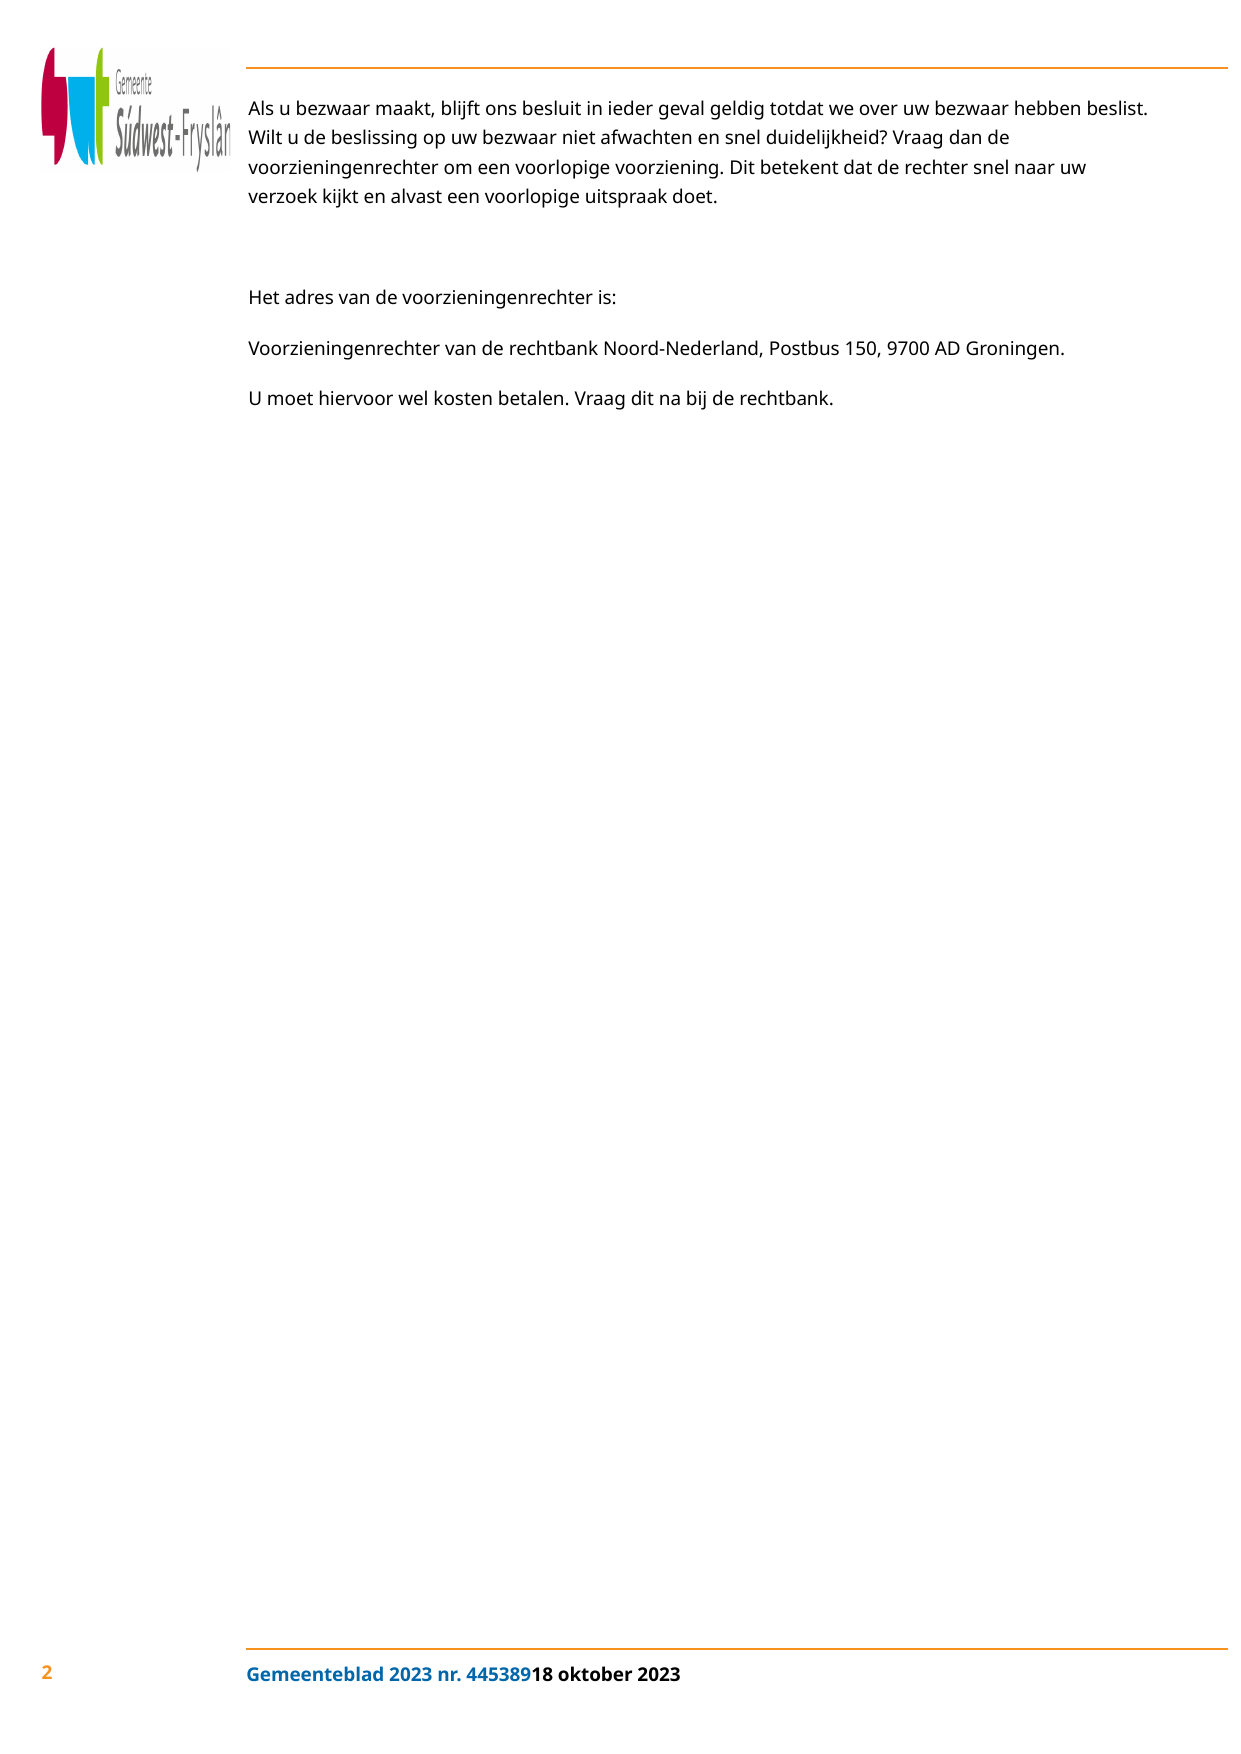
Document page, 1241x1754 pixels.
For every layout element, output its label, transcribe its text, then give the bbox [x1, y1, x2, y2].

text U moet hiervoor wel kosten betalen. Vraag dit na bij de rechtbank. [248, 385, 1152, 411]
picture [41, 47, 231, 172]
text Voorzieningenrechter van de rechtbank Noord-Nederland, Postbus 150, 9700 AD Groningen. [248, 335, 1152, 361]
text Het adres van de voorzieningenrechter is: [248, 284, 1152, 310]
text Als u bezwaar maakt, blijft ons besluit in ieder geval geldig totdat we over uw bezwaar hebben beslist. Wilt u de beslissing op uw bezwaar niet afwachten en snel duidelijkheid? Vraag dan de voorzieningenrechter om een voorlopige voorziening. Dit betekent dat de rechter snel naar uw verzoek kijkt en alvast een voorlopige uitspraak doet. [248, 95, 1152, 209]
